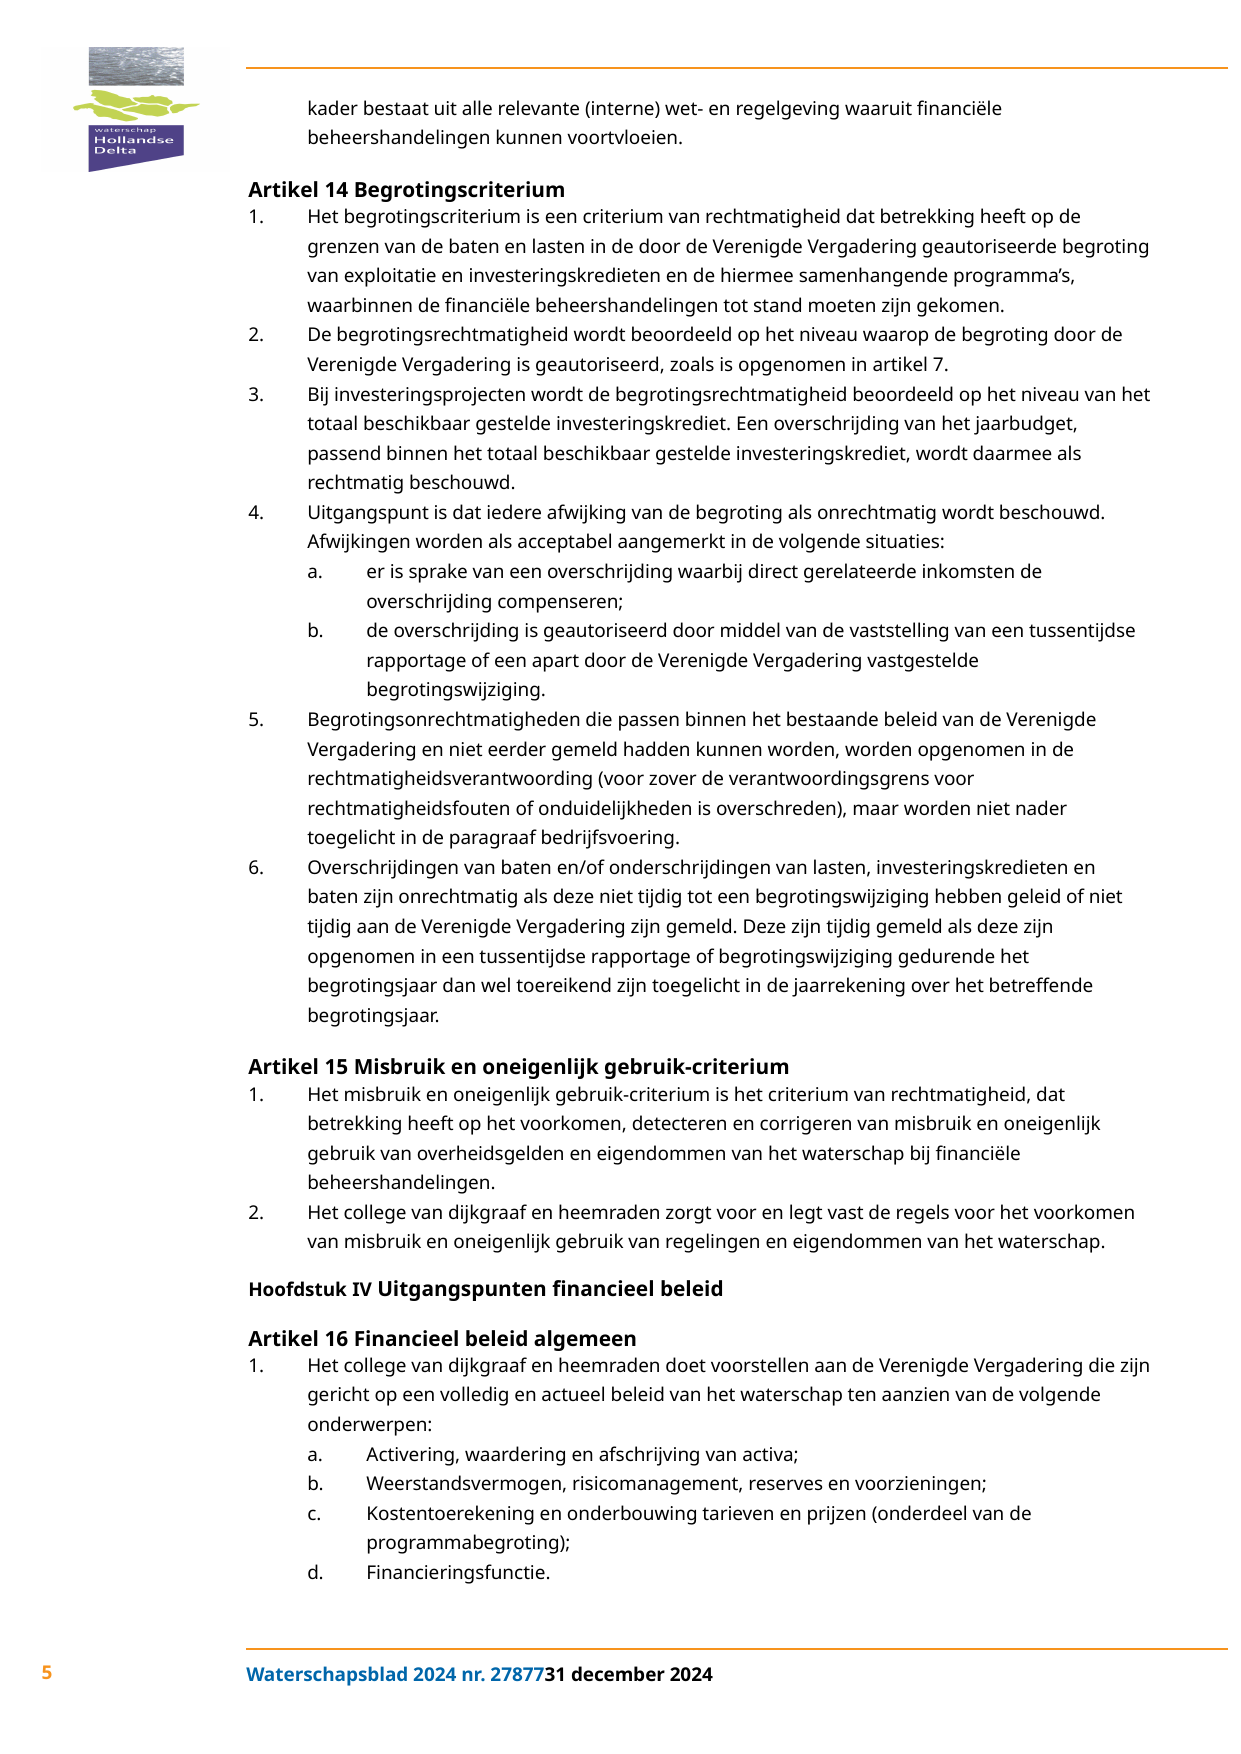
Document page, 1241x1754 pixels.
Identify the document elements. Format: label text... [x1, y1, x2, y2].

text Artikel 15 Misbruik en oneigenlijk gebruik-criterium [248, 1052, 1152, 1081]
list Uitgangspunt is dat iedere afwijking van de begroting als onrechtmatig wordt beschouwd. Afwijkingen worden als acceptabel aangemerkt in de volgende situaties: [248, 499, 1152, 554]
list Kostentoerekening en onderbouwing tarieven en prijzen (onderdeel van de programmabegroting); [307, 1500, 1152, 1555]
list Begrotingsonrechtmatigheden die passen binnen het bestaande beleid van de Verenigde Vergadering en niet eerder gemeld hadden kunnen worden, worden opgenomen in de rechtmatigheidsverantwoording (voor zover de verantwoordingsgrens voor rechtmatigheidsfouten of onduidelijkheden is overschreden), maar worden niet nader toegelicht in de paragraaf bedrijfsvoering. [248, 706, 1152, 850]
list de overschrijding is geautoriseerd door middel van de vaststelling van een tussentijdse rapportage of een apart door de Verenigde Vergadering vastgestelde begrotingswijziging. [307, 617, 1152, 702]
text Artikel 14 Begrotingscriterium [248, 175, 1152, 203]
text Artikel 16 Financieel beleid algemeen [248, 1324, 1152, 1352]
list Activering, waardering en afschrijving van activa; [307, 1441, 1152, 1467]
list Weerstandsvermogen, risicomanagement, reserves en voorzieningen; [307, 1470, 1152, 1496]
text Hoofdstuk IV Uitgangspunten financieel beleid [248, 1274, 1152, 1303]
list er is sprake van een overschrijding waarbij direct gerelateerde inkomsten de overschrijding compenseren; [307, 558, 1152, 613]
list kader bestaat uit alle relevante (interne) wet- en regelgeving waaruit financiële beheershandelingen kunnen voortvloeien. [248, 95, 1152, 150]
picture [41, 47, 231, 172]
list De begrotingsrechtmatigheid wordt beoordeeld op het niveau waarop de begroting door de Verenigde Vergadering is geautoriseerd, zoals is opgenomen in artikel 7. [248, 322, 1152, 377]
list Overschrijdingen van baten en/of onderschrijdingen van lasten, investeringskredieten en baten zijn onrechtmatig als deze niet tijdig tot een begrotingswijziging hebben geleid of niet tijdig aan de Verenigde Vergadering zijn gemeld. Deze zijn tijdig gemeld als deze zijn opgenomen in een tussentijdse rapportage of begrotingswijziging gedurende het begrotingsjaar dan wel toereikend zijn toegelicht in de jaarrekening over het betreffende begrotingsjaar. [248, 854, 1152, 1028]
list Het college van dijkgraaf en heemraden doet voorstellen aan de Verenigde Vergadering die zijn gericht op een volledig en actueel beleid van het waterschap ten aanzien van de volgende onderwerpen: [248, 1352, 1152, 1437]
list Financieringsfunctie. [307, 1559, 1152, 1585]
list Het college van dijkgraaf en heemraden zorgt voor en legt vast de regels voor het voorkomen van misbruik en oneigenlijk gebruik van regelingen en eigendommen van het waterschap. [248, 1199, 1152, 1254]
list Het begrotingscriterium is een criterium van rechtmatigheid dat betrekking heeft op de grenzen van de baten en lasten in de door de Verenigde Vergadering geautoriseerde begroting van exploitatie en investeringskredieten en de hiermee samenhangende programma’s, waarbinnen de financiële beheershandelingen tot stand moeten zijn gekomen. [248, 203, 1152, 318]
list Het misbruik en oneigenlijk gebruik-criterium is het criterium van rechtmatigheid, dat betrekking heeft op het voorkomen, detecteren en corrigeren van misbruik en oneigenlijk gebruik van overheidsgelden en eigendommen van het waterschap bij financiële beheershandelingen. [248, 1081, 1152, 1195]
list Bij investeringsprojecten wordt de begrotingsrechtmatigheid beoordeeld op het niveau van het totaal beschikbaar gestelde investeringskrediet. Een overschrijding van het jaarbudget, passend binnen het totaal beschikbaar gestelde investeringskrediet, wordt daarmee als rechtmatig beschouwd. [248, 381, 1152, 495]
